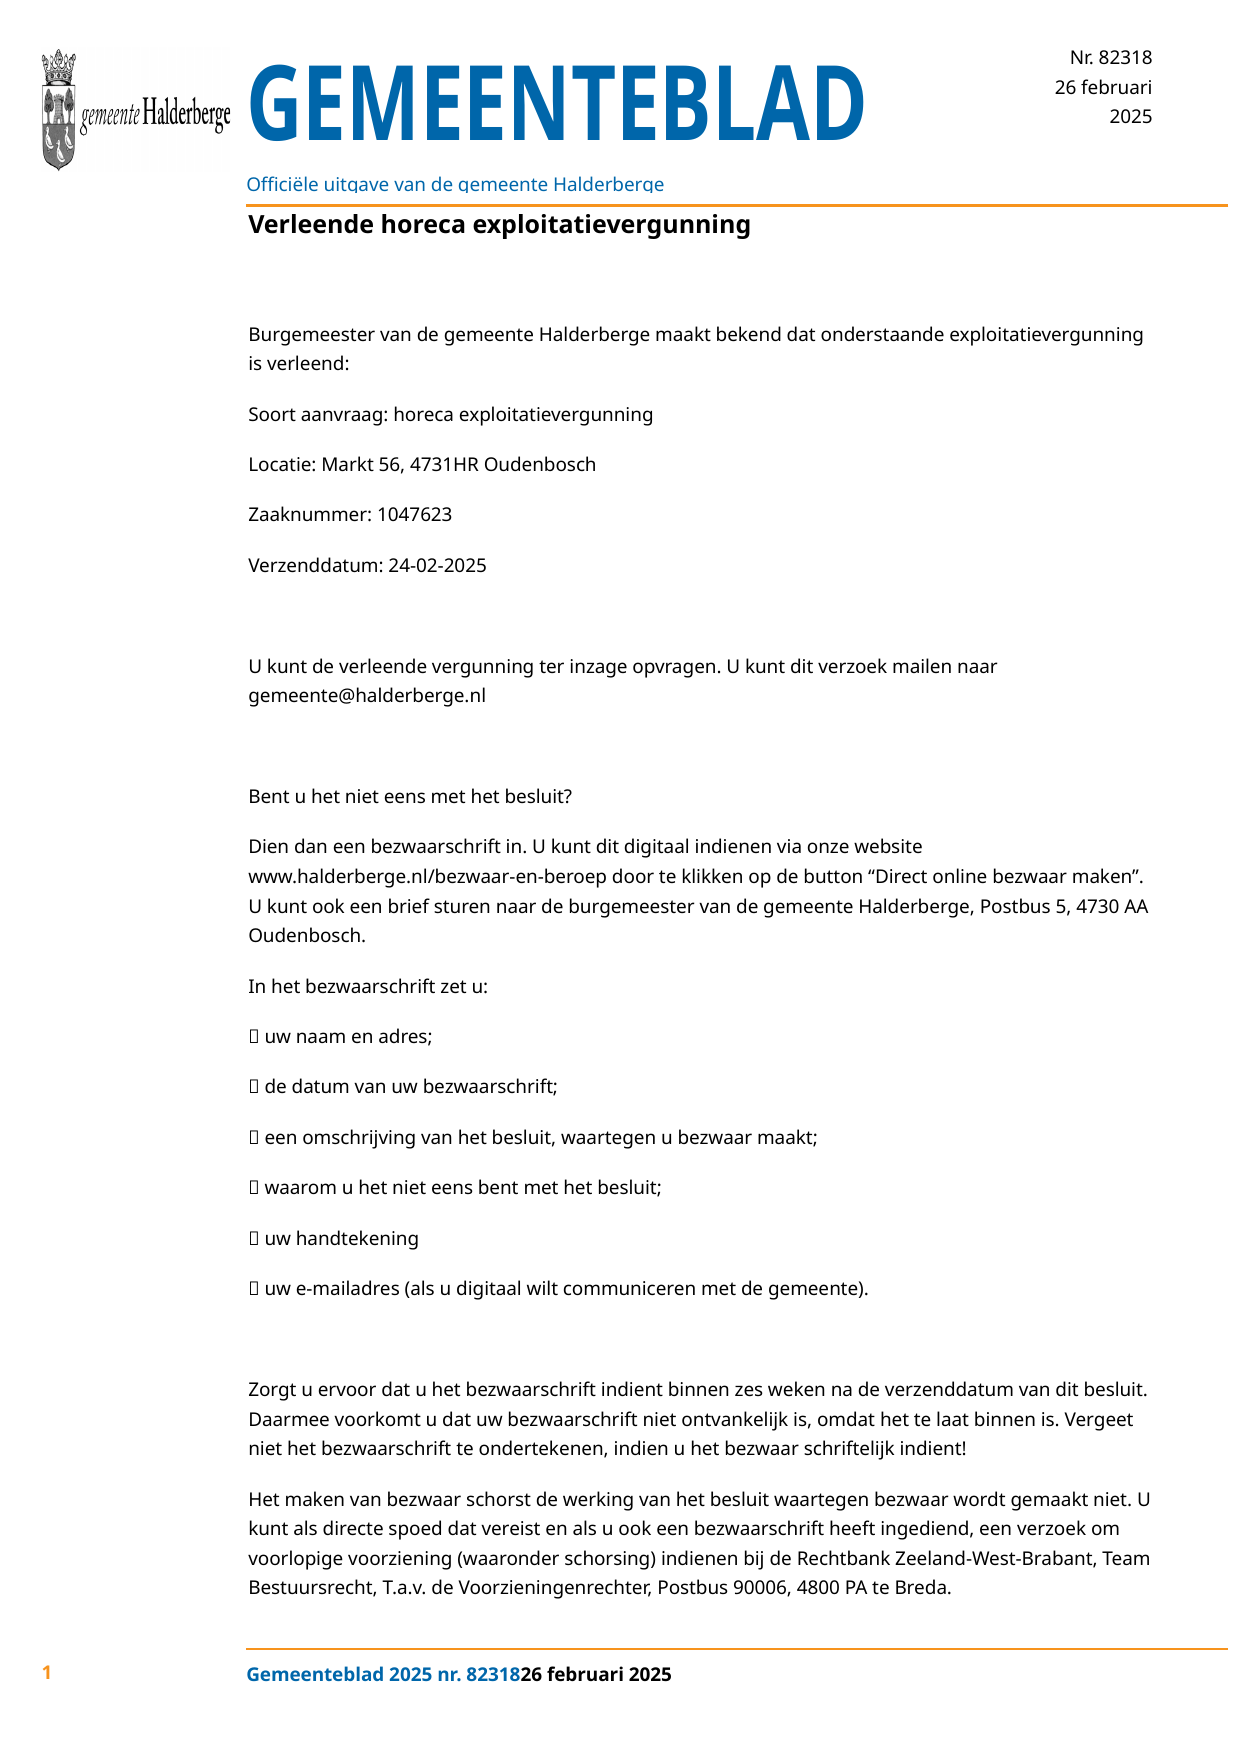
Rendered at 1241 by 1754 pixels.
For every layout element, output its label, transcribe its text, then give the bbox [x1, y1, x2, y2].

text U kunt de verleende vergunning ter inzage opvragen. U kunt dit verzoek mailen naar gemeente@halderberge.nl [248, 653, 1152, 708]
text  uw handtekening [248, 1225, 1152, 1251]
picture [41, 47, 231, 172]
text In het bezwaarschrift zet u: [248, 973, 1152, 998]
text  een omschrijving van het besluit, waartegen u bezwaar maakt; [248, 1124, 1152, 1150]
text Verleende horeca exploitatievergunning [248, 207, 1152, 241]
text Verzenddatum: 24-02-2025 [248, 552, 1152, 578]
text Burgemeester van de gemeente Halderberge maakt bekend dat onderstaande exploitatievergunning is verleend: [248, 321, 1152, 376]
text Soort aanvraag: horeca exploitatievergunning [248, 401, 1152, 426]
text Locatie: Markt 56, 4731HR Oudenbosch [248, 451, 1152, 477]
text  waarom u het niet eens bent met het besluit; [248, 1174, 1152, 1200]
text Dien dan een bezwaarschrift in. U kunt dit digitaal indienen via onze website www.halderberge.nl/bezwaar-en-beroep door te klikken op de button “Direct online bezwaar maken”. U kunt ook een brief sturen naar de burgemeester van de gemeente Halderberge, Postbus 5, 4730 AA Oudenbosch. [248, 834, 1152, 948]
text  de datum van uw bezwaarschrift; [248, 1074, 1152, 1099]
text Het maken van bezwaar schorst de werking van het besluit waartegen bezwaar wordt gemaakt niet. U kunt als directe spoed dat vereist en als u ook een bezwaarschrift heeft ingediend, een verzoek om voorlopige voorziening (waaronder schorsing) indienen bij de Rechtbank Zeeland-West-Brabant, Team Bestuursrecht, T.a.v. de Voorzieningenrechter, Postbus 90006, 4800 PA te Breda. [248, 1486, 1152, 1600]
text Zaaknummer: 1047623 [248, 502, 1152, 527]
text  uw e-mailadres (als u digitaal wilt communiceren met de gemeente). [248, 1275, 1152, 1301]
text  uw naam en adres; [248, 1023, 1152, 1049]
text Zorgt u ervoor dat u het bezwaarschrift indient binnen zes weken na de verzenddatum van dit besluit. Daarmee voorkomt u dat uw bezwaarschrift niet ontvankelijk is, omdat het te laat binnen is. Vergeet niet het bezwaarschrift te ondertekenen, indien u het bezwaar schriftelijk indient! [248, 1376, 1152, 1461]
text Bent u het niet eens met het besluit? [248, 783, 1152, 809]
